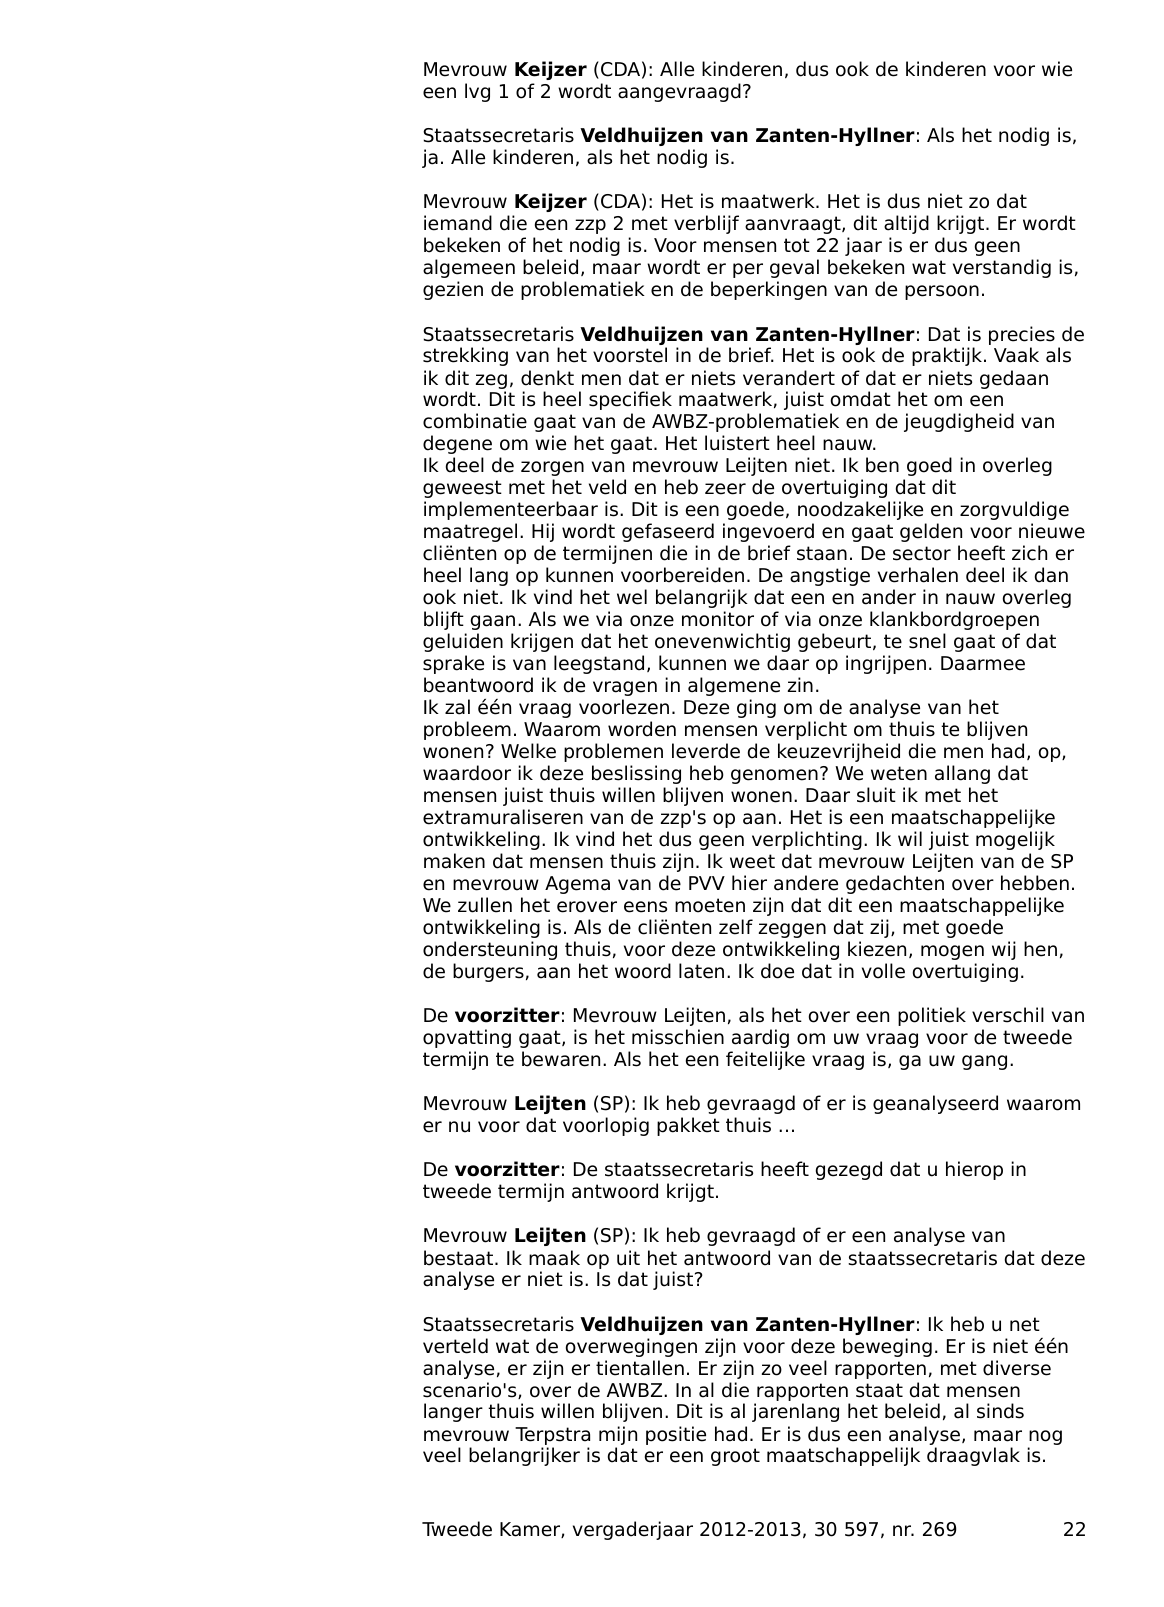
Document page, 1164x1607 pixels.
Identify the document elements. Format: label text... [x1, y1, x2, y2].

text De voorzitter: Mevrouw Leijten, als het over een politiek verschil van opvatting gaat, is het misschien aardig om uw vraag voor de tweede termijn te bewaren. Als het een feitelijke vraag is, ga uw gang. [422, 1005, 1087, 1071]
text Staatssecretaris Veldhuijzen van Zanten-Hyllner: Dat is precies de strekking van het voorstel in de brief. Het is ook de praktijk. Vaak als ik dit zeg, denkt men dat er niets verandert of dat er niets gedaan wordt. Dit is heel specifiek maatwerk, juist omdat het om een combinatie gaat van de AWBZ-problematiek en de jeugdigheid van degene om wie het gaat. Het luistert heel nauw. [422, 323, 1087, 455]
text Staatssecretaris Veldhuijzen van Zanten-Hyllner: Ik heb u net verteld wat de overwegingen zijn voor deze beweging. Er is niet één analyse, er zijn er tientallen. Er zijn zo veel rapporten, met diverse scenario's, over de AWBZ. In al die rapporten staat dat mensen langer thuis willen blijven. Dit is al jarenlang het beleid, al sinds mevrouw Terpstra mijn positie had. Er is dus een analyse, maar nog veel belangrijker is dat er een groot maatschappelijk draagvlak is. [422, 1313, 1087, 1467]
text Mevrouw Keijzer (CDA): Het is maatwerk. Het is dus niet zo dat iemand die een zzp 2 met verblijf aanvraagt, dit altijd krijgt. Er wordt bekeken of het nodig is. Voor mensen tot 22 jaar is er dus geen algemeen beleid, maar wordt er per geval bekeken wat verstandig is, gezien de problematiek en de beperkingen van de persoon. [422, 191, 1087, 301]
text De voorzitter: De staatssecretaris heeft gezegd dat u hierop in tweede termijn antwoord krijgt. [422, 1159, 1087, 1203]
text Mevrouw Leijten (SP): Ik heb gevraagd of er is geanalyseerd waarom er nu voor dat voorlopig pakket thuis ... [422, 1093, 1087, 1137]
text Mevrouw Leijten (SP): Ik heb gevraagd of er een analyse van bestaat. Ik maak op uit het antwoord van de staatssecretaris dat deze analyse er niet is. Is dat juist? [422, 1225, 1087, 1291]
text Staatssecretaris Veldhuijzen van Zanten-Hyllner: Als het nodig is, ja. Alle kinderen, als het nodig is. [422, 125, 1087, 169]
text Ik deel de zorgen van mevrouw Leijten niet. Ik ben goed in overleg geweest met het veld en heb zeer de overtuiging dat dit implementeerbaar is. Dit is een goede, noodzakelijke en zorgvuldige maatregel. Hij wordt gefaseerd ingevoerd en gaat gelden voor nieuwe cliënten op de termijnen die in de brief staan. De sector heeft zich er heel lang op kunnen voorbereiden. De angstige verhalen deel ik dan ook niet. Ik vind het wel belangrijk dat een en ander in nauw overleg blijft gaan. Als we via onze monitor of via onze klankbordgroepen geluiden krijgen dat het onevenwichtig gebeurt, te snel gaat of dat sprake is van leegstand, kunnen we daar op ingrijpen. Daarmee beantwoord ik de vragen in algemene zin. [422, 455, 1087, 697]
text Ik zal één vraag voorlezen. Deze ging om de analyse van het probleem. Waarom worden mensen verplicht om thuis te blijven wonen? Welke problemen leverde de keuzevrijheid die men had, op, waardoor ik deze beslissing heb genomen? We weten allang dat mensen juist thuis willen blijven wonen. Daar sluit ik met het extramuraliseren van de zzp's op aan. Het is een maatschappelijke ontwikkeling. Ik vind het dus geen verplichting. Ik wil juist mogelijk maken dat mensen thuis zijn. Ik weet dat mevrouw Leijten van de SP en mevrouw Agema van de PVV hier andere gedachten over hebben. We zullen het erover eens moeten zijn dat dit een maatschappelijke ontwikkeling is. Als de cliënten zelf zeggen dat zij, met goede ondersteuning thuis, voor deze ontwikkeling kiezen, mogen wij hen, de burgers, aan het woord laten. Ik doe dat in volle overtuiging. [422, 697, 1087, 983]
text Mevrouw Keijzer (CDA): Alle kinderen, dus ook de kinderen voor wie een lvg 1 of 2 wordt aangevraagd? [422, 59, 1087, 103]
